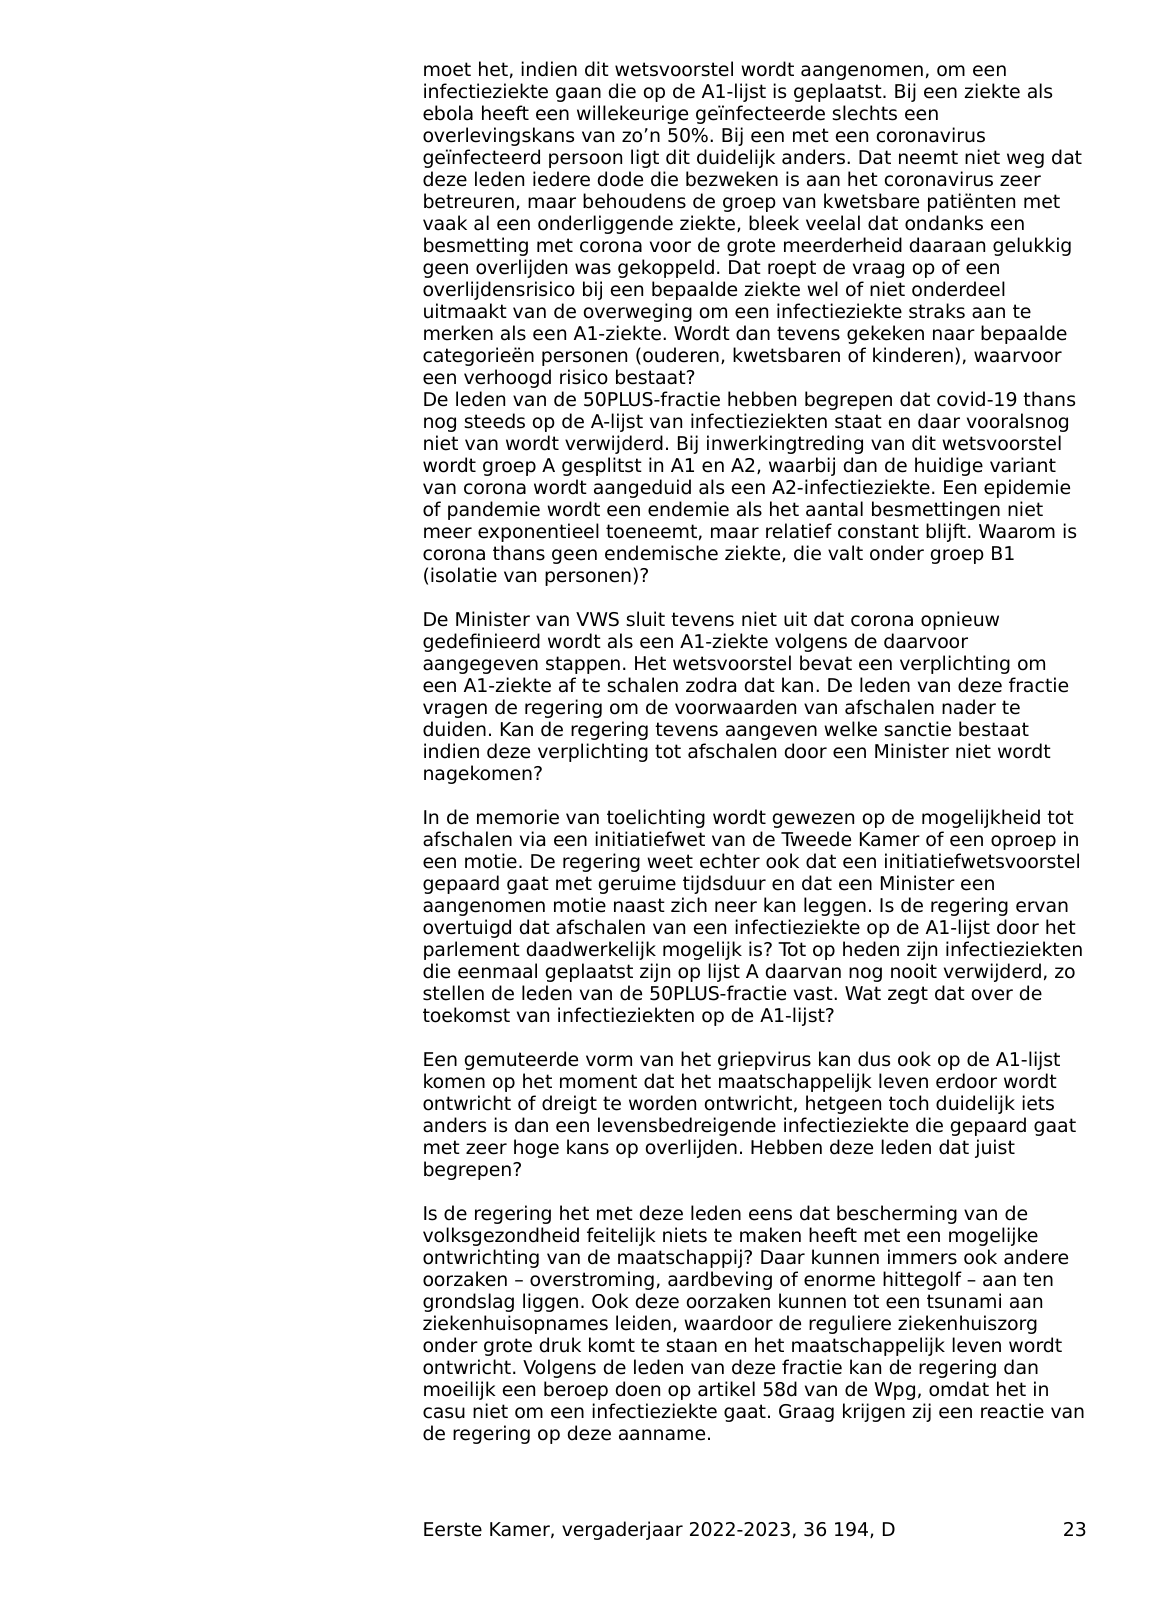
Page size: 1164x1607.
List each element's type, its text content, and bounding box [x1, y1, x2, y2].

text De Minister van VWS sluit tevens niet uit dat corona opnieuw gedefinieerd wordt als een A1-ziekte volgens de daarvoor aangegeven stappen. Het wetsvoorstel bevat een verplichting om een A1-ziekte af te schalen zodra dat kan. De leden van deze fractie vragen de regering om de voorwaarden van afschalen nader te duiden. Kan de regering tevens aangeven welke sanctie bestaat indien deze verplichting tot afschalen door een Minister niet wordt nagekomen? [422, 609, 1087, 784]
text moet het, indien dit wetsvoorstel wordt aangenomen, om een infectieziekte gaan die op de A1-lijst is geplaatst. Bij een ziekte als ebola heeft een willekeurige geïnfecteerde slechts een overlevingskans van zo’n 50%. Bij een met een coronavirus geïnfecteerd persoon ligt dit duidelijk anders. Dat neemt niet weg dat deze leden iedere dode die bezweken is aan het coronavirus zeer betreuren, maar behoudens de groep van kwetsbare patiënten met vaak al een onderliggende ziekte, bleek veelal dat ondanks een besmetting met corona voor de grote meerderheid daaraan gelukkig geen overlijden was gekoppeld. Dat roept de vraag op of een overlijdensrisico bij een bepaalde ziekte wel of niet onderdeel uitmaakt van de overweging om een infectieziekte straks aan te merken als een A1-ziekte. Wordt dan tevens gekeken naar bepaalde categorieën personen (ouderen, kwetsbaren of kinderen), waarvoor een verhoogd risico bestaat? [422, 59, 1087, 389]
text Een gemuteerde vorm van het griepvirus kan dus ook op de A1-lijst komen op het moment dat het maatschappelijk leven erdoor wordt ontwricht of dreigt te worden ontwricht, hetgeen toch duidelijk iets anders is dan een levensbedreigende infectieziekte die gepaard gaat met zeer hoge kans op overlijden. Hebben deze leden dat juist begrepen? [422, 1049, 1087, 1181]
text In de memorie van toelichting wordt gewezen op de mogelijkheid tot afschalen via een initiatiefwet van de Tweede Kamer of een oproep in een motie. De regering weet echter ook dat een initiatiefwetsvoorstel gepaard gaat met geruime tijdsduur en dat een Minister een aangenomen motie naast zich neer kan leggen. Is de regering ervan overtuigd dat afschalen van een infectieziekte op de A1-lijst door het parlement daadwerkelijk mogelijk is? Tot op heden zijn infectieziekten die eenmaal geplaatst zijn op lijst A daarvan nog nooit verwijderd, zo stellen de leden van de 50PLUS-fractie vast. Wat zegt dat over de toekomst van infectieziekten op de A1-lijst? [422, 807, 1087, 1027]
text De leden van de 50PLUS-fractie hebben begrepen dat covid-19 thans nog steeds op de A-lijst van infectieziekten staat en daar vooralsnog niet van wordt verwijderd. Bij inwerkingtreding van dit wetsvoorstel wordt groep A gesplitst in A1 en A2, waarbij dan de huidige variant van corona wordt aangeduid als een A2-infectieziekte. Een epidemie of pandemie wordt een endemie als het aantal besmettingen niet meer exponentieel toeneemt, maar relatief constant blijft. Waarom is corona thans geen endemische ziekte, die valt onder groep B1 (isolatie van personen)? [422, 389, 1087, 587]
text Is de regering het met deze leden eens dat bescherming van de volksgezondheid feitelijk niets te maken heeft met een mogelijke ontwrichting van de maatschappij? Daar kunnen immers ook andere oorzaken – overstroming, aardbeving of enorme hittegolf – aan ten grondslag liggen. Ook deze oorzaken kunnen tot een tsunami aan ziekenhuisopnames leiden, waardoor de reguliere ziekenhuiszorg onder grote druk komt te staan en het maatschappelijk leven wordt ontwricht. Volgens de leden van deze fractie kan de regering dan moeilijk een beroep doen op artikel 58d van de Wpg, omdat het in casu niet om een infectieziekte gaat. Graag krijgen zij een reactie van de regering op deze aanname. [422, 1203, 1087, 1444]
